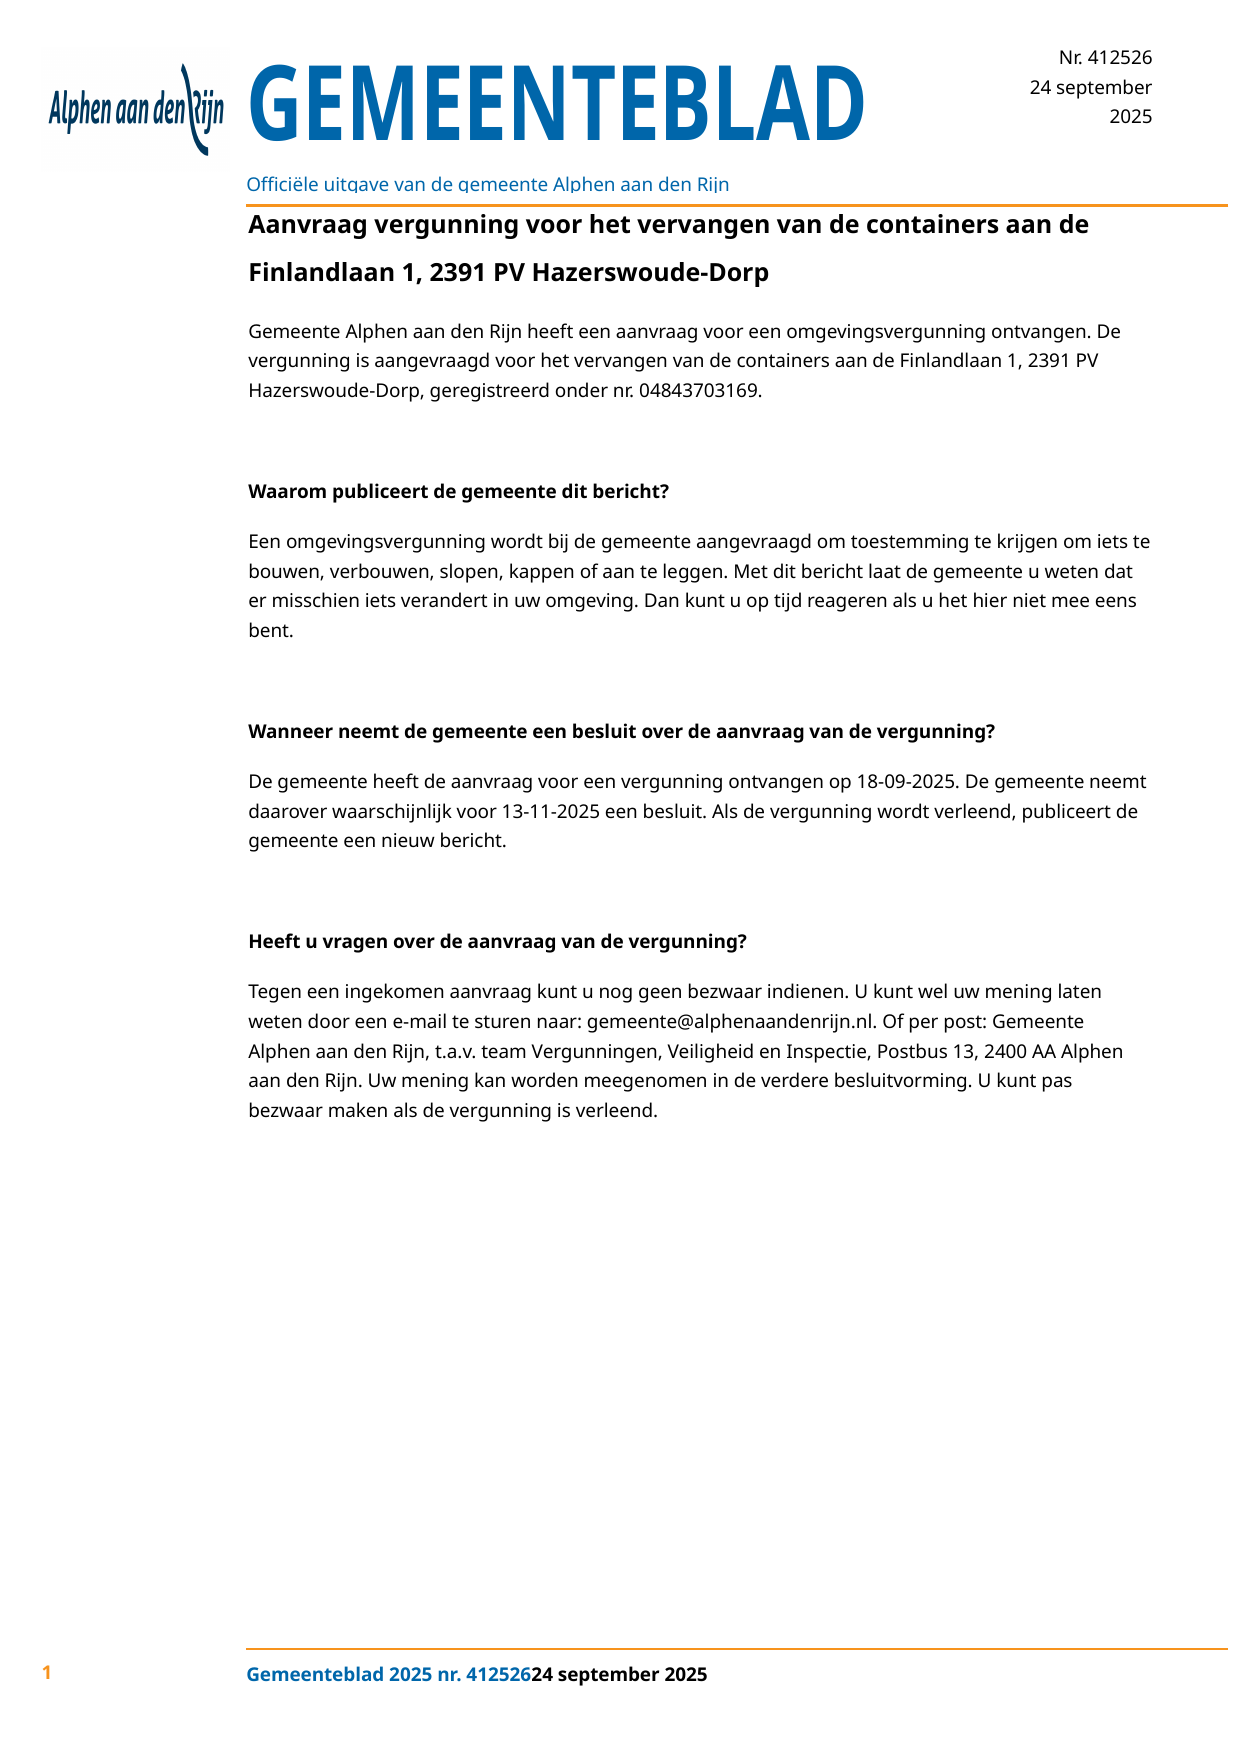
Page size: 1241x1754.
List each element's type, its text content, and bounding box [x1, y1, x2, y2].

text Gemeente Alphen aan den Rijn heeft een aanvraag voor een omgevingsvergunning ontvangen. De vergunning is aangevraagd voor het vervangen van de containers aan de Finlandlaan 1, 2391 PV Hazerswoude-Dorp, geregistreerd onder nr. 04843703169. [248, 318, 1152, 403]
text De gemeente heeft de aanvraag voor een vergunning ontvangen op 18-09-2025. De gemeente neemt daarover waarschijnlijk voor 13-11-2025 een besluit. Als de vergunning wordt verleend, publiceert de gemeente een nieuw bericht. [248, 768, 1152, 853]
text Waarom publiceert de gemeente dit bericht? [248, 478, 1152, 504]
text Wanneer neemt de gemeente een besluit over de aanvraag van de vergunning? [248, 718, 1152, 744]
picture [41, 47, 231, 172]
text Aanvraag vergunning voor het vervangen van de containers aan de Finlandlaan 1, 2391 PV Hazerswoude-Dorp [248, 207, 1152, 288]
text Heeft u vragen over de aanvraag van de vergunning? [248, 928, 1152, 954]
text Een omgevingsvergunning wordt bij de gemeente aangevraagd om toestemming te krijgen om iets te bouwen, verbouwen, slopen, kappen of aan te leggen. Met dit bericht laat de gemeente u weten dat er misschien iets verandert in uw omgeving. Dan kunt u op tijd reageren als u het hier niet mee eens bent. [248, 528, 1152, 643]
text Tegen een ingekomen aanvraag kunt u nog geen bezwaar indienen. U kunt wel uw mening laten weten door een e-mail te sturen naar: gemeente@alphenaandenrijn.nl. Of per post: Gemeente Alphen aan den Rijn, t.a.v. team Vergunningen, Veiligheid en Inspectie, Postbus 13, 2400 AA Alphen aan den Rijn. Uw mening kan worden meegenomen in de verdere besluitvorming. U kunt pas bezwaar maken als de vergunning is verleend. [248, 979, 1152, 1123]
